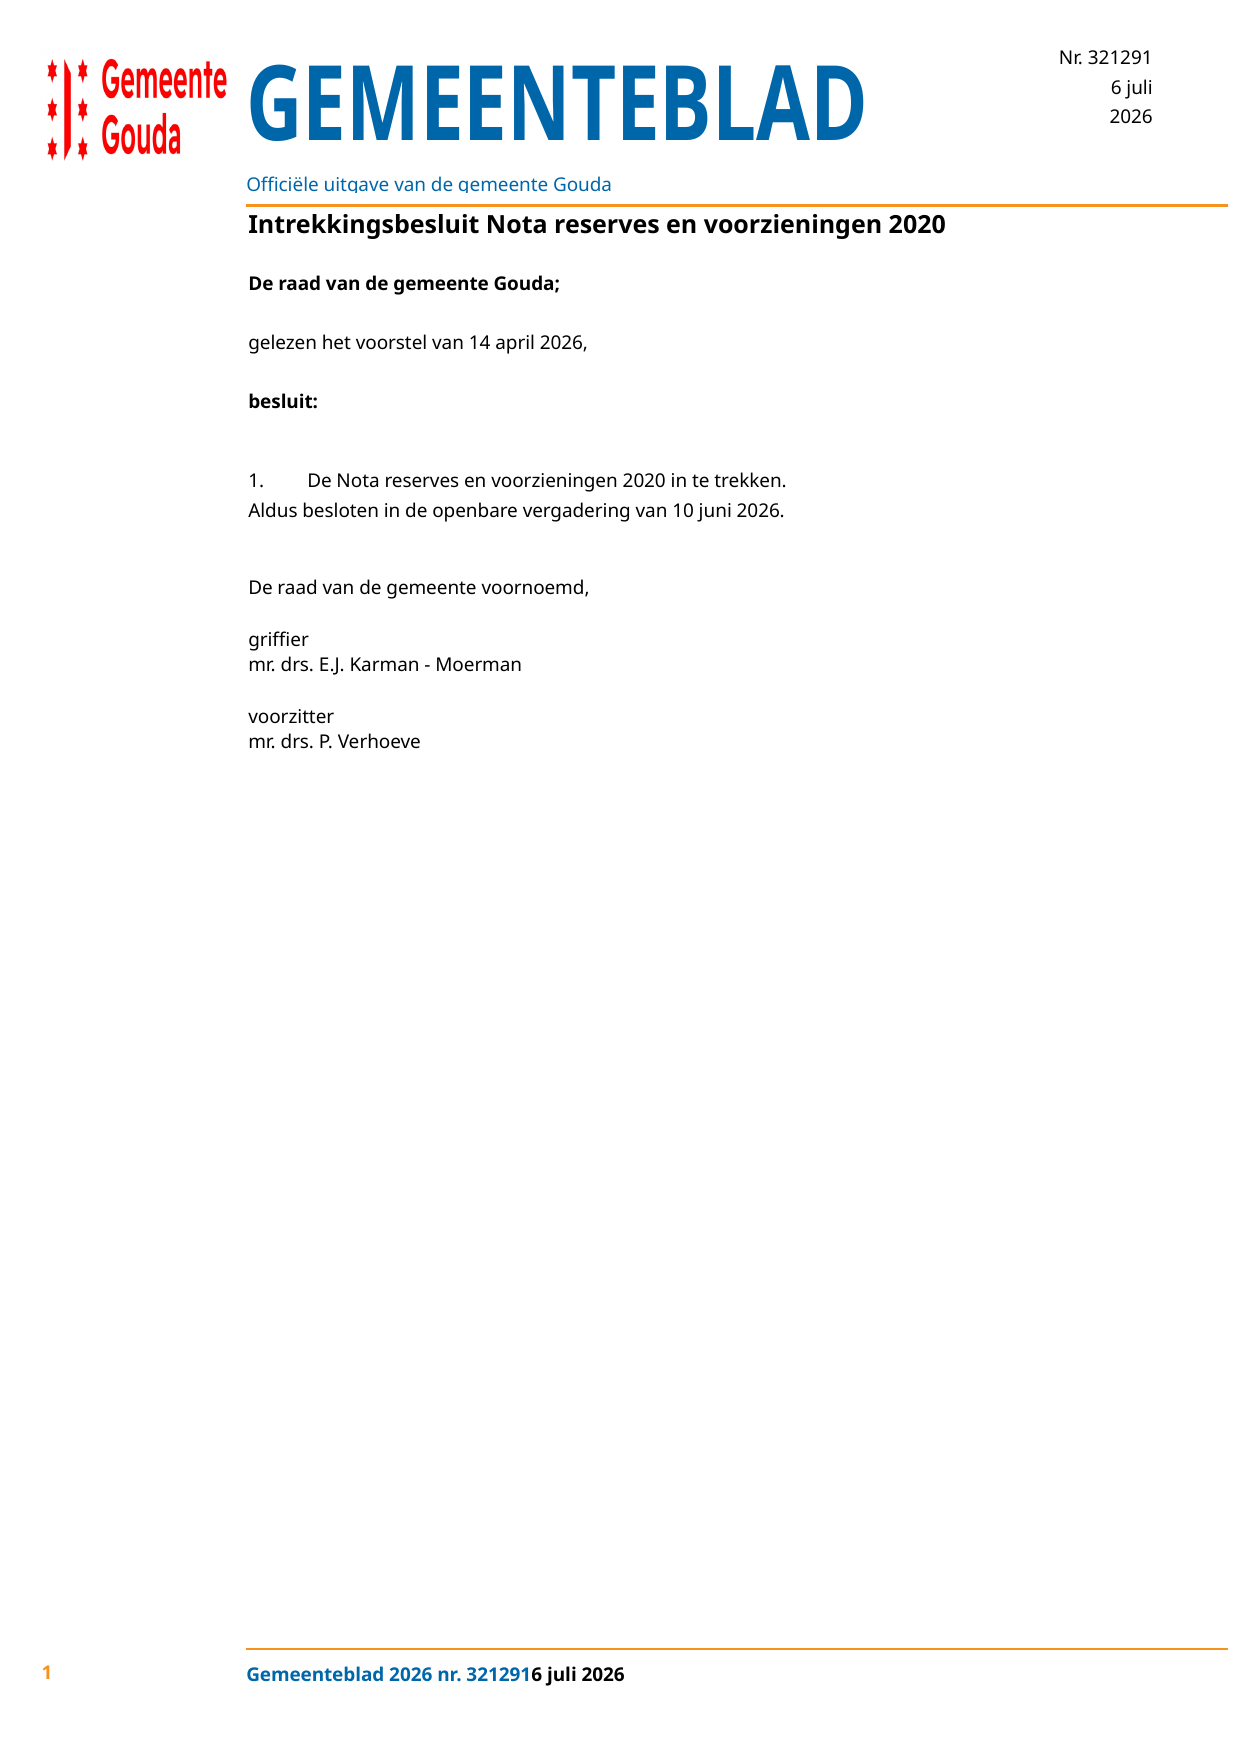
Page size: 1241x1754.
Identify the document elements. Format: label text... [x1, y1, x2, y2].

text mr. drs. P. Verhoeve [248, 729, 1152, 754]
list De Nota reserves en voorzieningen 2020 in te trekken. [248, 467, 1152, 493]
text Intrekkingsbesluit Nota reserves en voorzieningen 2020 [248, 207, 1152, 241]
text griffier [248, 626, 1152, 651]
text De raad van de gemeente voornoemd, [248, 574, 1152, 600]
text besluit: [248, 389, 1152, 414]
text De raad van de gemeente Gouda; [248, 270, 1152, 296]
picture [41, 47, 231, 172]
text mr. drs. E.J. Karman - Moerman [248, 651, 1152, 677]
text gelezen het voorstel van 14 april 2026, [248, 329, 1152, 355]
text voorzitter [248, 703, 1152, 729]
text Aldus besloten in de openbare vergadering van 10 juni 2026. [248, 497, 1152, 523]
